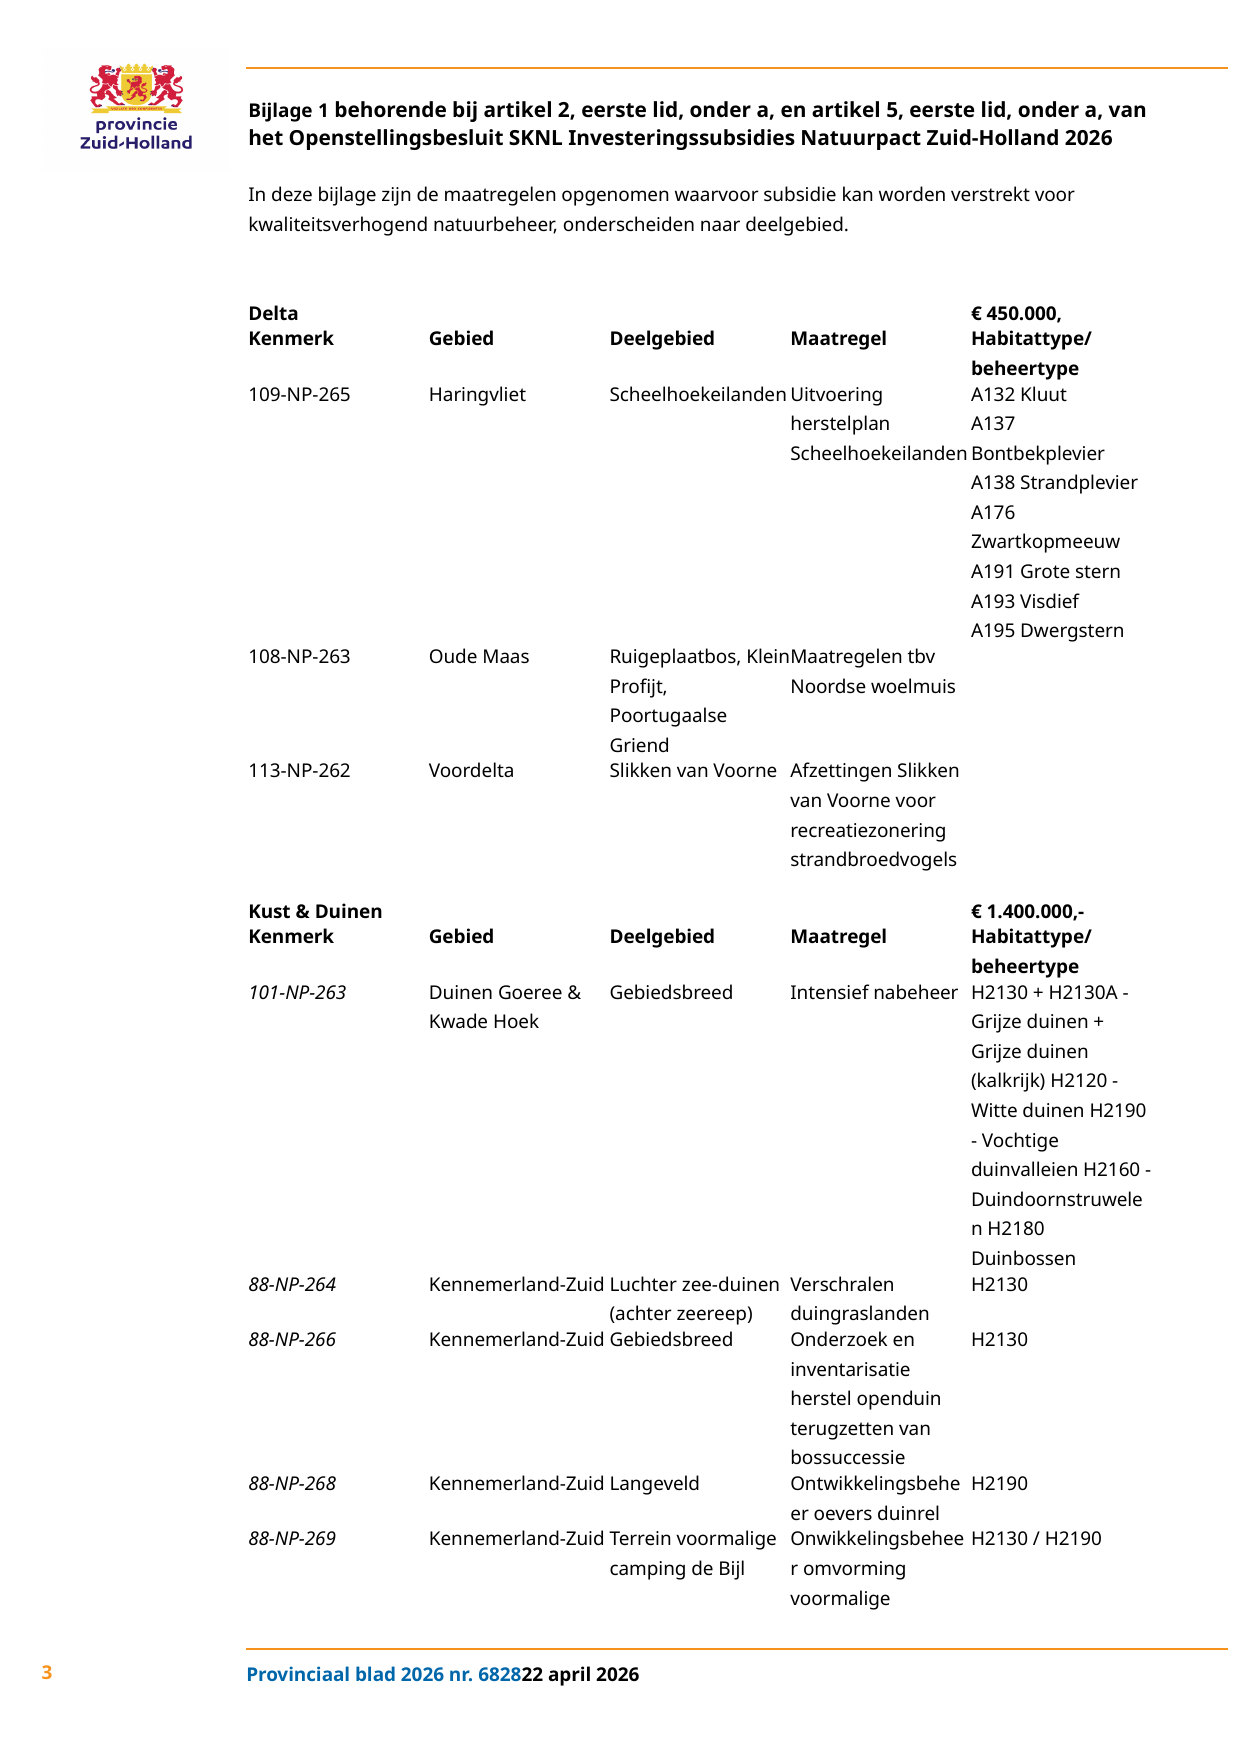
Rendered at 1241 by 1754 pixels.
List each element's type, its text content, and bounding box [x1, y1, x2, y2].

table_cell Kennemerland-Zuid [429, 1470, 609, 1526]
text In deze bijlage zijn de maatregelen opgenomen waarvoor subsidie kan worden verstrekt voor kwaliteitsverhogend natuurbeheer, onderscheiden naar deelgebied. [248, 181, 1152, 237]
table_cell A132 Kluut A137 Bontbekplevier A138 Strandplevier A176 Zwartkopmeeuw A191 Grote stern A193 Visdief A195 Dwergstern [971, 381, 1152, 643]
text Bijlage 1 behorende bij artikel 2, eerste lid, onder a, en artikel 5, eerste lid, onder a, van het Openstellingsbesluit SKNL Investeringssubsidies Natuurpact Zuid-Holland 2026 [248, 95, 1152, 152]
table_cell Maatregel [790, 326, 971, 381]
table_cell Ruigeplaatbos, Klein Profijt, Poortugaalse Griend [609, 643, 790, 758]
table_cell Oude Maas [429, 643, 609, 758]
table_cell Gebied [429, 924, 609, 979]
table_cell Deelgebied [609, 326, 790, 381]
table_cell Afzettingen Slikken van Voorne voor recreatiezonering strandbroedvogels [790, 758, 971, 872]
table_cell 88-NP-268 [248, 1470, 429, 1526]
table_cell Kennemerland-Zuid [429, 1271, 609, 1326]
table_cell Slikken van Voorne [609, 758, 790, 872]
table_cell H2130 / H2190 [971, 1526, 1152, 1611]
table_cell Habitattype/beheertype [971, 326, 1152, 381]
table_cell [971, 643, 1152, 758]
table_cell [971, 758, 1152, 872]
table_cell Kennemerland-Zuid [429, 1526, 609, 1611]
table_cell € 1.400.000,- [971, 898, 1152, 924]
table_header € 450.000, [971, 300, 1152, 326]
table_cell Gebiedsbreed [609, 979, 790, 1271]
table_cell H2130 [971, 1326, 1152, 1470]
table_cell Kust & Duinen [248, 898, 971, 924]
table_cell H2130 + H2130A - Grijze duinen + Grijze duinen (kalkrijk) H2120 - Witte duinen H2190 - Vochtige duinvalleien H2160 - Duindoornstruwelen H2180 Duinbossen [971, 979, 1152, 1271]
table_cell 101-NP-263 [248, 979, 429, 1271]
table_cell Maatregelen tbv Noordse woelmuis [790, 643, 971, 758]
table_cell Maatregel [790, 924, 971, 979]
table_header Delta [248, 300, 971, 326]
table_cell Gebied [429, 326, 609, 381]
table_cell Gebiedsbreed [609, 1326, 790, 1470]
table_cell Kenmerk [248, 326, 429, 381]
table_cell Uitvoering herstelplan Scheelhoekeilanden [790, 381, 971, 643]
table_cell Kennemerland-Zuid [429, 1326, 609, 1470]
table_cell Kenmerk [248, 924, 429, 979]
table_cell Onwikkelingsbeheer omvorming voormalige [790, 1526, 971, 1611]
table_cell H2130 [971, 1271, 1152, 1326]
table_cell 108-NP-263 [248, 643, 429, 758]
table_cell Onderzoek en inventarisatie herstel openduin terugzetten van bossuccessie [790, 1326, 971, 1470]
table_cell 88-NP-264 [248, 1271, 429, 1326]
table_cell Voordelta [429, 758, 609, 872]
table_cell Habitattype/beheertype [971, 924, 1152, 979]
table_cell 88-NP-266 [248, 1326, 429, 1470]
table_cell Luchter zee-duinen (achter zeereep) [609, 1271, 790, 1326]
table_cell 113-NP-262 [248, 758, 429, 872]
table_cell Deelgebied [609, 924, 790, 979]
table_cell Langeveld [609, 1470, 790, 1526]
table_cell 88-NP-269 [248, 1526, 429, 1611]
table_cell Duinen Goeree & Kwade Hoek [429, 979, 609, 1271]
table_cell [248, 872, 1152, 898]
table_cell 109-NP-265 [248, 381, 429, 643]
table_cell Haringvliet [429, 381, 609, 643]
table_cell Verschralen duingraslanden [790, 1271, 971, 1326]
table_cell H2190 [971, 1470, 1152, 1526]
picture [41, 47, 231, 172]
table_cell Terrein voormalige camping de Bijl [609, 1526, 790, 1611]
table_cell Scheelhoekeilanden [609, 381, 790, 643]
table_cell Intensief nabeheer [790, 979, 971, 1271]
table_cell Ontwikkelingsbeheer oevers duinrel [790, 1470, 971, 1526]
